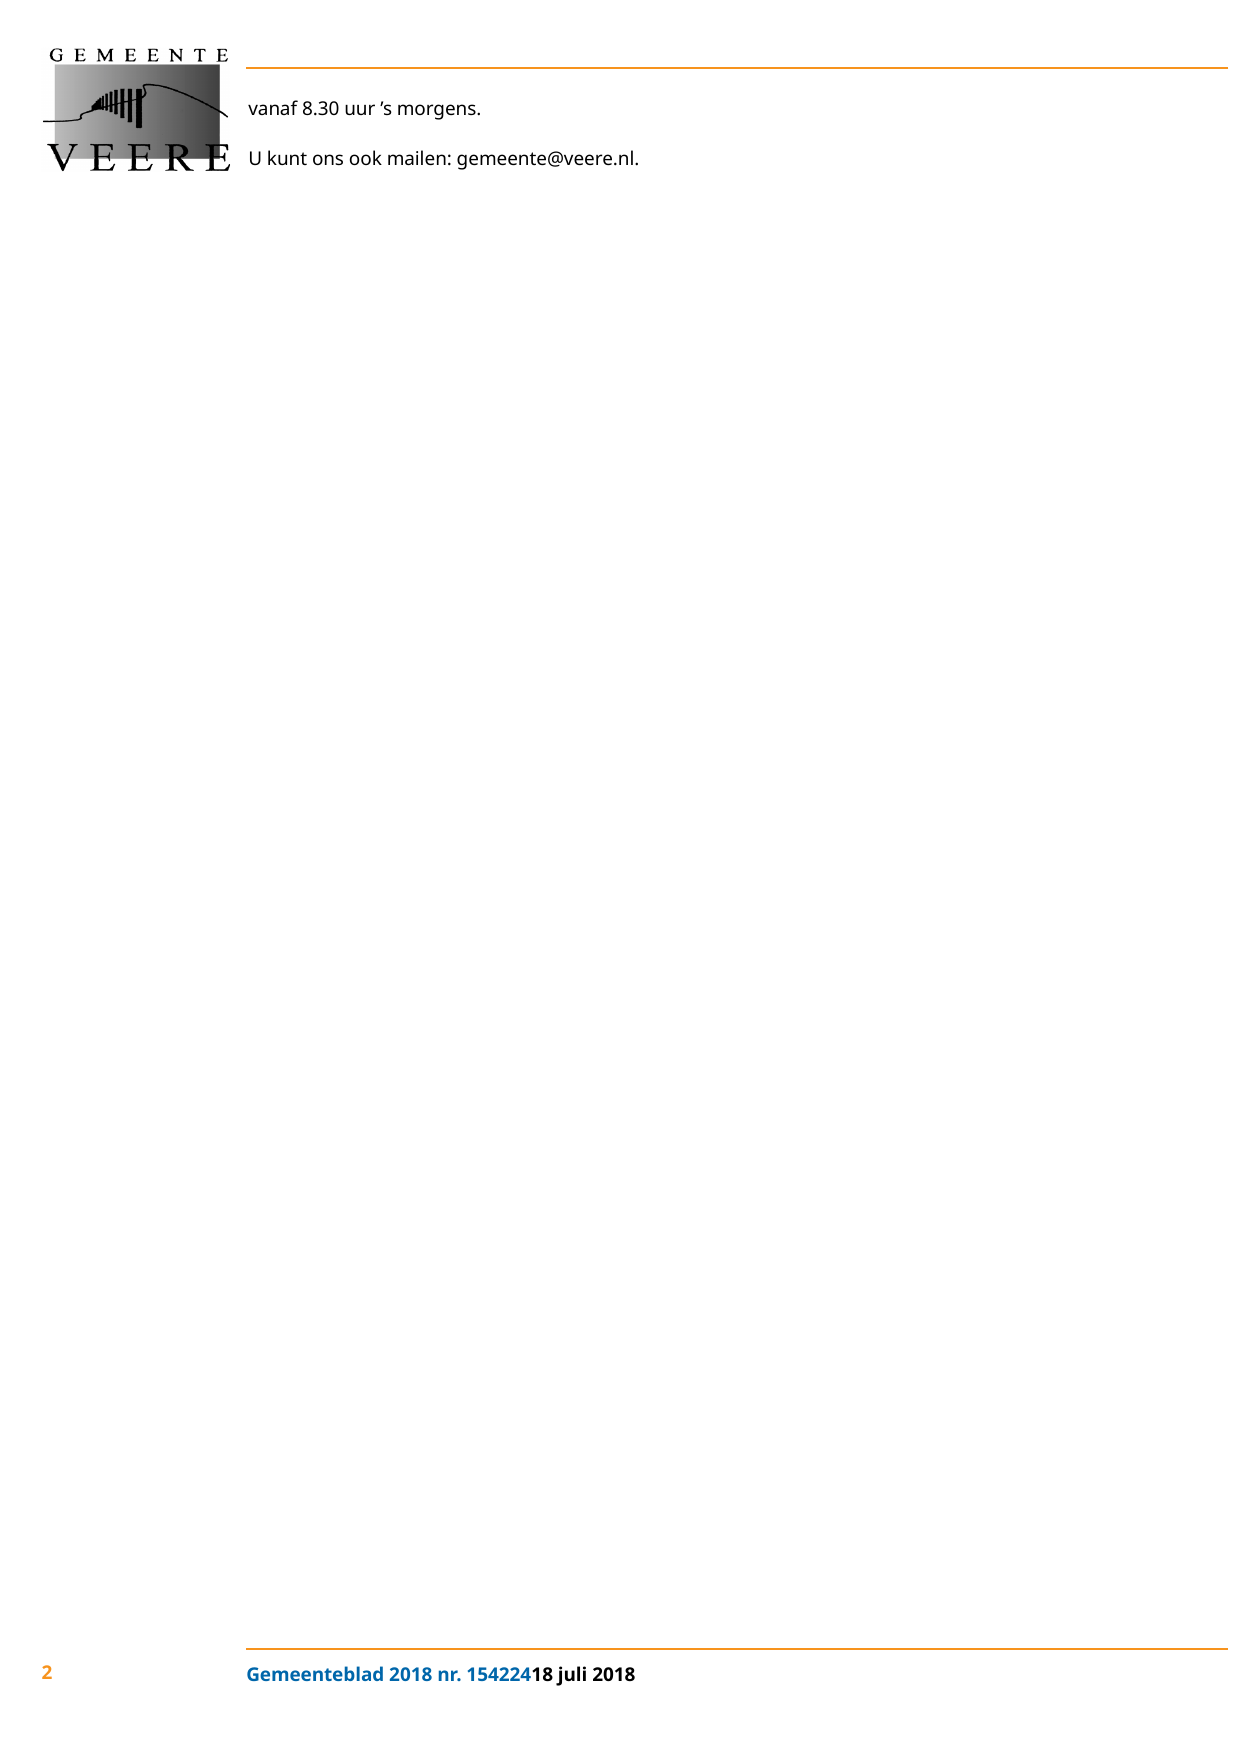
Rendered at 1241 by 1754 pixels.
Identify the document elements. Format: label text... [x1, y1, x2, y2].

text U kunt ons ook mailen: gemeente@veere.nl. [248, 145, 1152, 171]
picture [41, 47, 231, 172]
text vanaf 8.30 uur ’s morgens. [248, 95, 1152, 121]
